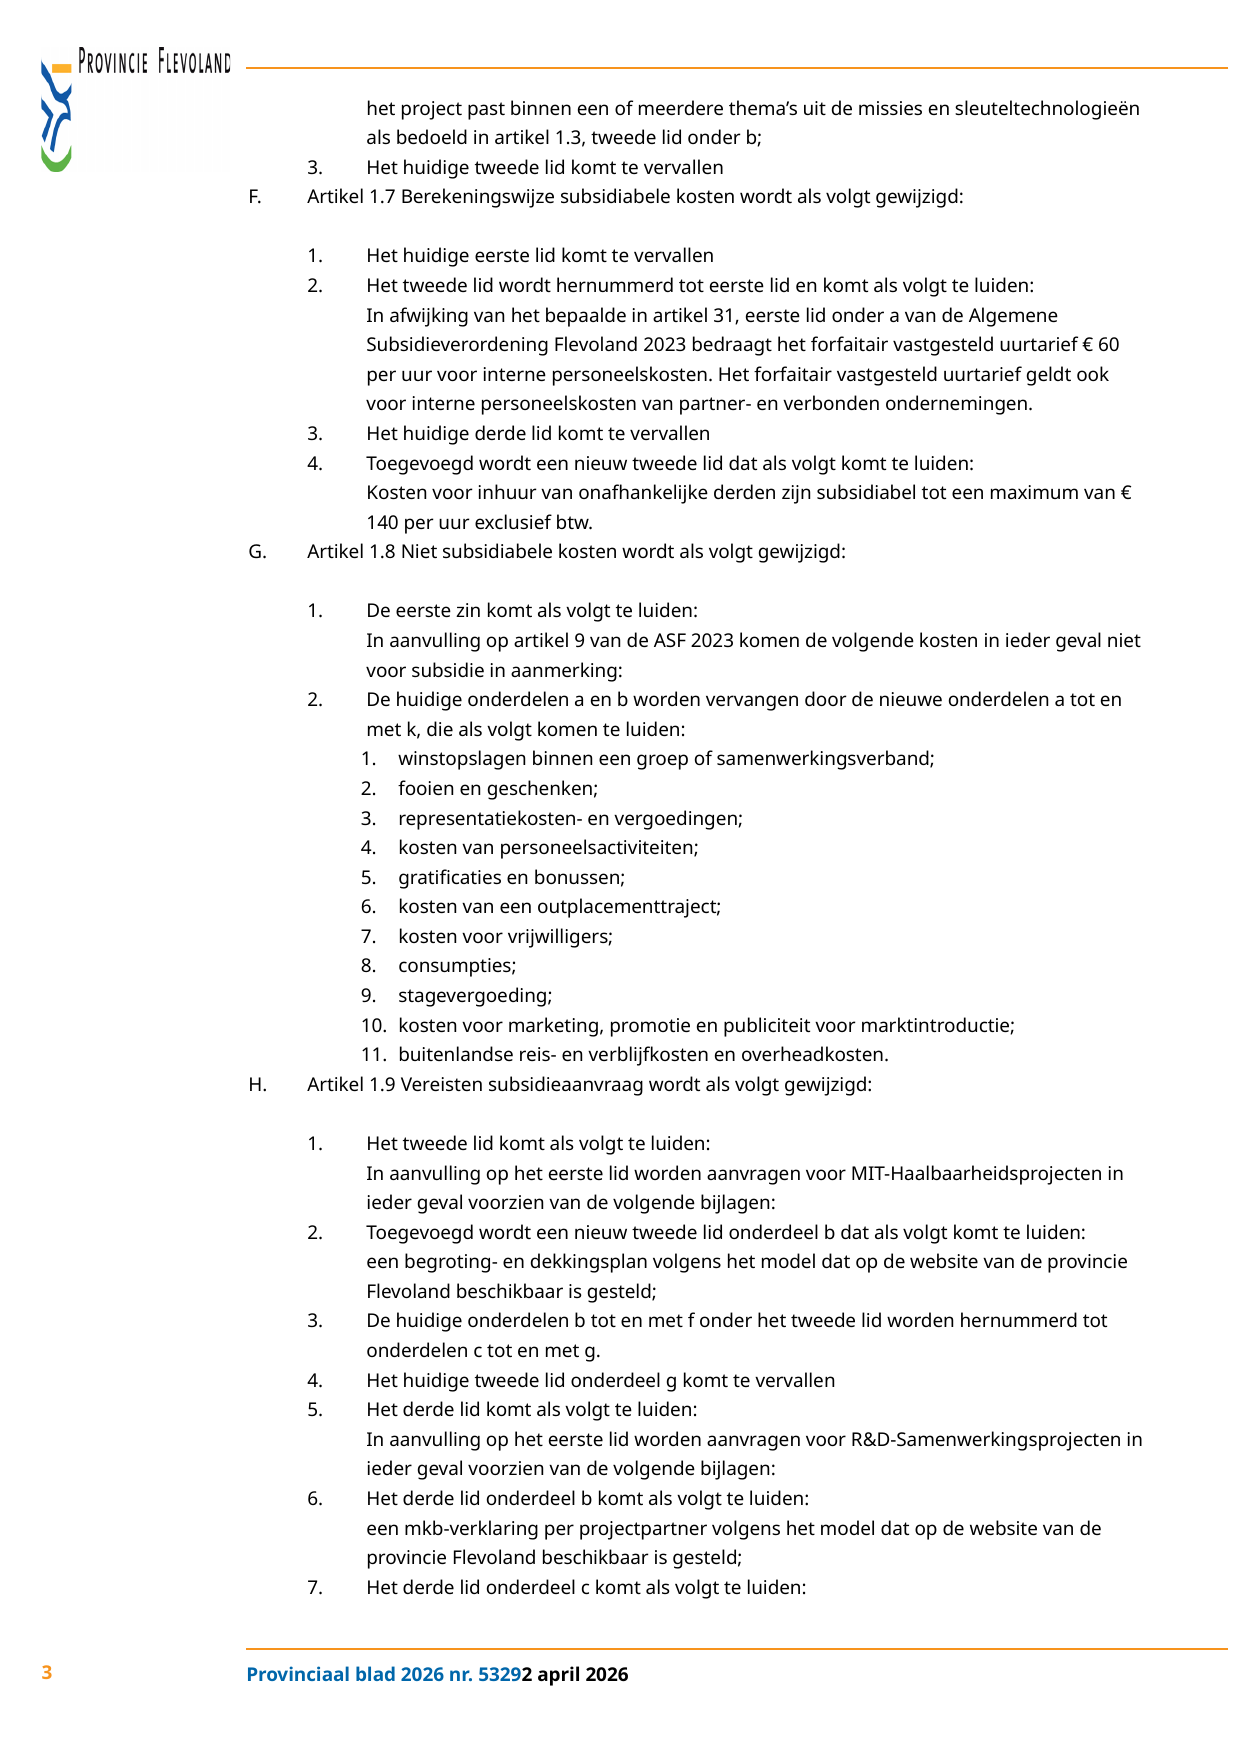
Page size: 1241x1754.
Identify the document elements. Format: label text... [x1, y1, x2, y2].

list De eerste zin komt als volgt te luiden: [307, 598, 1152, 623]
list Artikel 1.8 Niet subsidiabele kosten wordt als volgt gewijzigd: [248, 538, 1152, 564]
list In aanvulling op artikel 9 van de ASF 2023 komen de volgende kosten in ieder geval niet voor subsidie in aanmerking: [307, 627, 1152, 683]
list Kosten voor inhuur van onafhankelijke derden zijn subsidiabel tot een maximum van € 140 per uur exclusief btw. [307, 479, 1152, 535]
list kosten voor marketing, promotie en publiciteit voor marktintroductie; [361, 1012, 1152, 1038]
list winstopslagen binnen een groep of samenwerkingsverband; [361, 746, 1152, 771]
list een mkb-verklaring per projectpartner volgens het model dat op de website van de provincie Flevoland beschikbaar is gesteld; [307, 1515, 1152, 1570]
list gratificaties en bonussen; [361, 864, 1152, 890]
list stagevergoeding; [361, 982, 1152, 1008]
list Het tweede lid wordt hernummerd tot eerste lid en komt als volgt te luiden: [307, 272, 1152, 298]
list Toegevoegd wordt een nieuw tweede lid onderdeel b dat als volgt komt te luiden: [307, 1219, 1152, 1245]
list Het tweede lid komt als volgt te luiden: [307, 1130, 1152, 1156]
list Het derde lid komt als volgt te luiden: [307, 1396, 1152, 1422]
list Het huidige eerste lid komt te vervallen [307, 243, 1152, 268]
list kosten van personeelsactiviteiten; [361, 834, 1152, 860]
list Artikel 1.9 Vereisten subsidieaanvraag wordt als volgt gewijzigd: [248, 1071, 1152, 1097]
list Het huidige derde lid komt te vervallen [307, 420, 1152, 446]
list het project past binnen een of meerdere thema’s uit de missies en sleuteltechnologieën als bedoeld in artikel 1.3, tweede lid onder b; [307, 95, 1152, 150]
list Het huidige tweede lid onderdeel g komt te vervallen [307, 1367, 1152, 1393]
list kosten van een outplacementtraject; [361, 893, 1152, 919]
list een begroting- en dekkingsplan volgens het model dat op de website van de provincie Flevoland beschikbaar is gesteld; [307, 1248, 1152, 1304]
picture [41, 47, 231, 172]
list Artikel 1.7 Berekeningswijze subsidiabele kosten wordt als volgt gewijzigd: [248, 183, 1152, 209]
list In afwijking van het bepaalde in artikel 31, eerste lid onder a van de Algemene Subsidieverordening Flevoland 2023 bedraagt het forfaitair vastgesteld uurtarief € 60 per uur voor interne personeelskosten. Het forfaitair vastgesteld uurtarief geldt ook voor interne personeelskosten van partner- en verbonden ondernemingen. [307, 302, 1152, 416]
list De huidige onderdelen a en b worden vervangen door de nieuwe onderdelen a tot en met k, die als volgt komen te luiden: [307, 686, 1152, 742]
list De huidige onderdelen b tot en met f onder het tweede lid worden hernummerd tot onderdelen c tot en met g. [307, 1308, 1152, 1363]
list buitenlandse reis- en verblijfkosten en overheadkosten. [361, 1041, 1152, 1067]
list Toegevoegd wordt een nieuw tweede lid dat als volgt komt te luiden: [307, 450, 1152, 476]
list representatiekosten- en vergoedingen; [361, 805, 1152, 831]
list Het huidige tweede lid komt te vervallen [307, 154, 1152, 180]
list fooien en geschenken; [361, 775, 1152, 801]
list Het derde lid onderdeel b komt als volgt te luiden: [307, 1485, 1152, 1511]
list Het derde lid onderdeel c komt als volgt te luiden: [307, 1574, 1152, 1600]
list In aanvulling op het eerste lid worden aanvragen voor MIT-Haalbaarheidsprojecten in ieder geval voorzien van de volgende bijlagen: [307, 1160, 1152, 1215]
list kosten voor vrijwilligers; [361, 923, 1152, 949]
list consumpties; [361, 953, 1152, 978]
list In aanvulling op het eerste lid worden aanvragen voor R&D-Samenwerkingsprojecten in ieder geval voorzien van de volgende bijlagen: [307, 1426, 1152, 1481]
